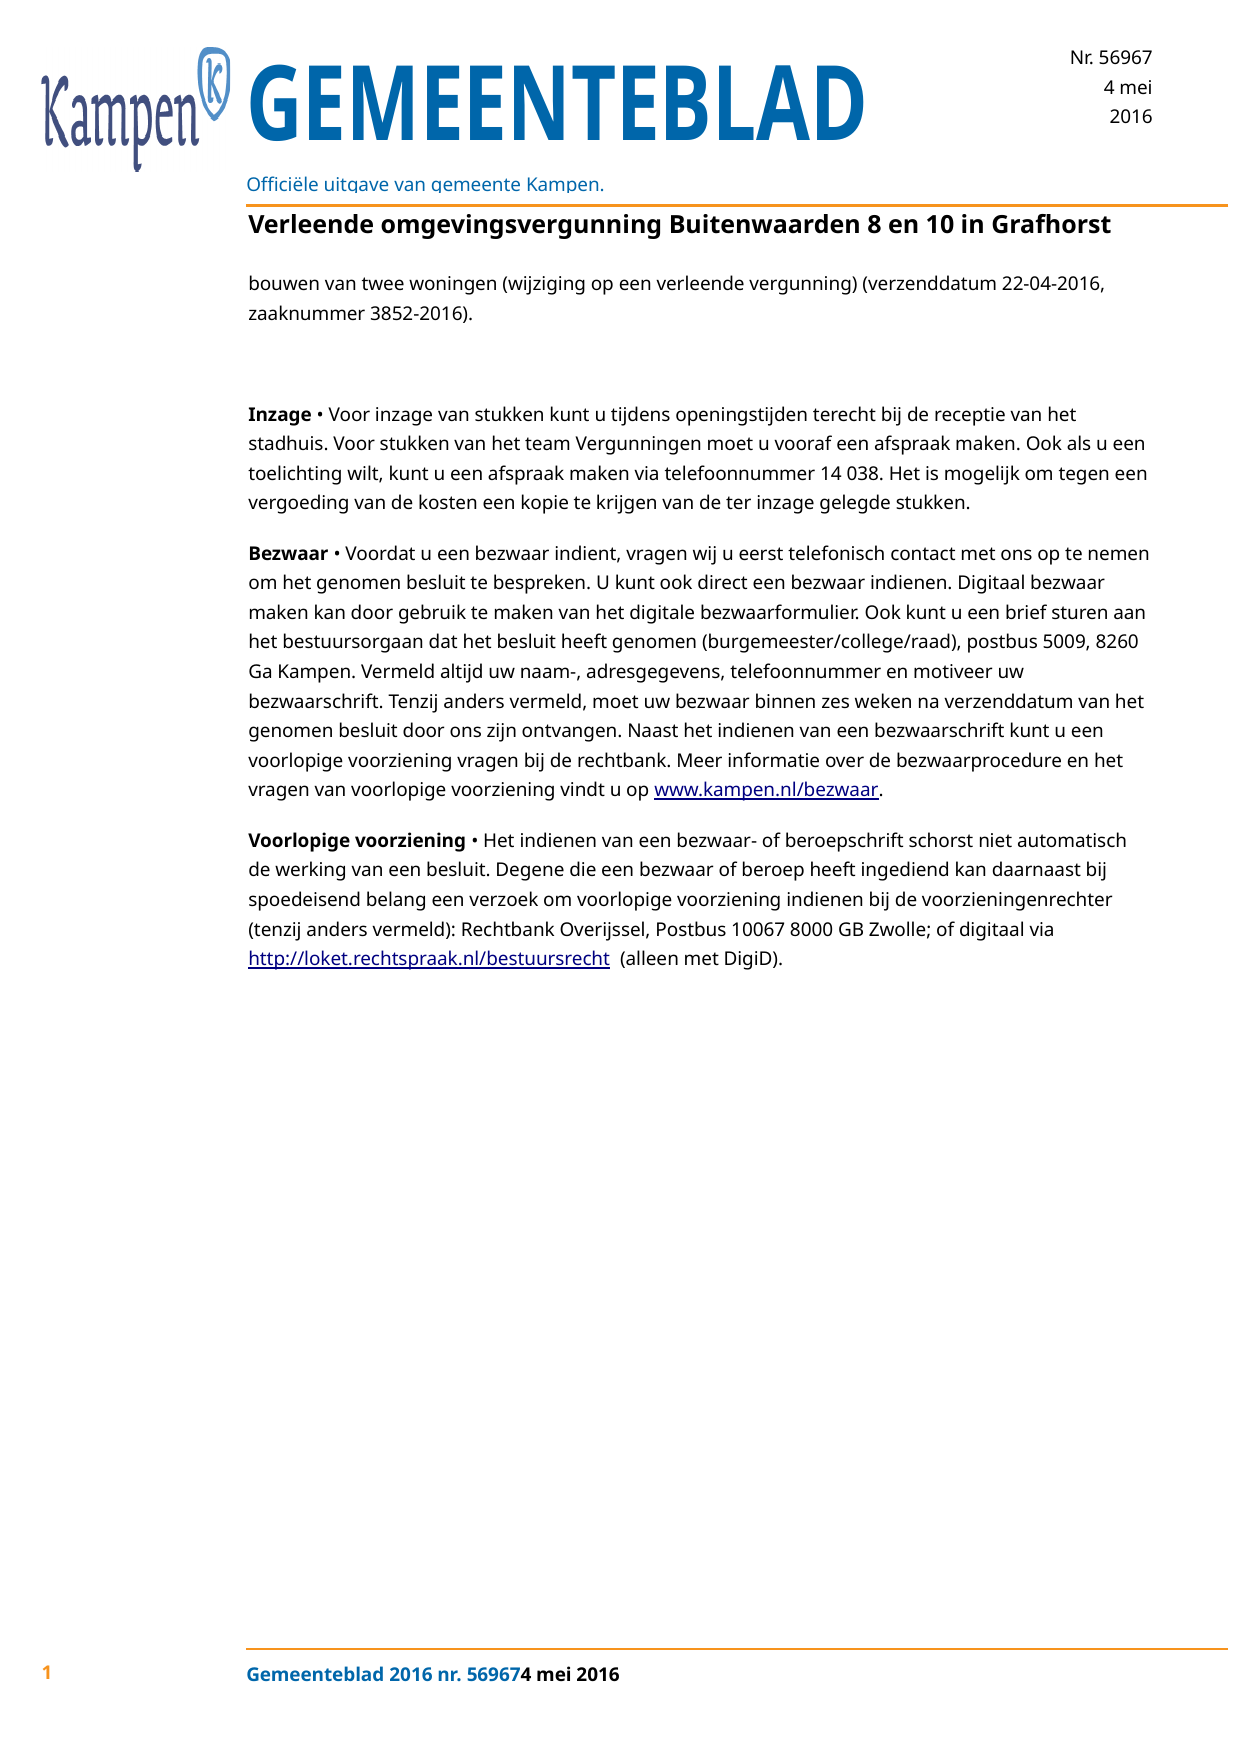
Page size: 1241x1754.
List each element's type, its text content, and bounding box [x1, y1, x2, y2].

text bouwen van twee woningen (wijziging op een verleende vergunning) (verzenddatum 22-04-2016, zaaknummer 3852-2016). [248, 270, 1152, 326]
text Bezwaar • Voordat u een bezwaar indient, vragen wij u eerst telefonisch contact met ons op te nemen om het genomen besluit te bespreken. U kunt ook direct een bezwaar indienen. Digitaal bezwaar maken kan door gebruik te maken van het digitale bezwaarformulier. Ook kunt u een brief sturen aan het bestuursorgaan dat het besluit heeft genomen (burgemeester/college/raad), postbus 5009, 8260 Ga Kampen. Vermeld altijd uw naam-, adresgegevens, telefoonnummer en motiveer uw bezwaarschrift. Tenzij anders vermeld, moet uw bezwaar binnen zes weken na verzenddatum van het genomen besluit door ons zijn ontvangen. Naast het indienen van een bezwaarschrift kunt u een voorlopige voorziening vragen bij de rechtbank. Meer informatie over de bezwaarprocedure en het vragen van voorlopige voorziening vindt u op www.kampen.nl/bezwaar. [248, 540, 1152, 802]
text Voorlopige voorziening • Het indienen van een bezwaar- of beroepschrift schorst niet automatisch de werking van een besluit. Degene die een bezwaar of beroep heeft ingediend kan daarnaast bij spoedeisend belang een verzoek om voorlopige voorziening indienen bij de voorzieningenrechter (tenzij anders vermeld): Rechtbank Overijssel, Postbus 10067 8000 GB Zwolle; of digitaal via http://loket.rechtspraak.nl/bestuursrecht (alleen met DigiD). [248, 827, 1152, 971]
picture [41, 47, 231, 172]
text Verleende omgevingsvergunning Buitenwaarden 8 en 10 in Grafhorst [248, 207, 1152, 241]
text Inzage • Voor inzage van stukken kunt u tijdens openingstijden terecht bij de receptie van het stadhuis. Voor stukken van het team Vergunningen moet u vooraf een afspraak maken. Ook als u een toelichting wilt, kunt u een afspraak maken via telefoonnummer 14 038. Het is mogelijk om tegen een vergoeding van de kosten een kopie te krijgen van de ter inzage gelegde stukken. [248, 401, 1152, 515]
